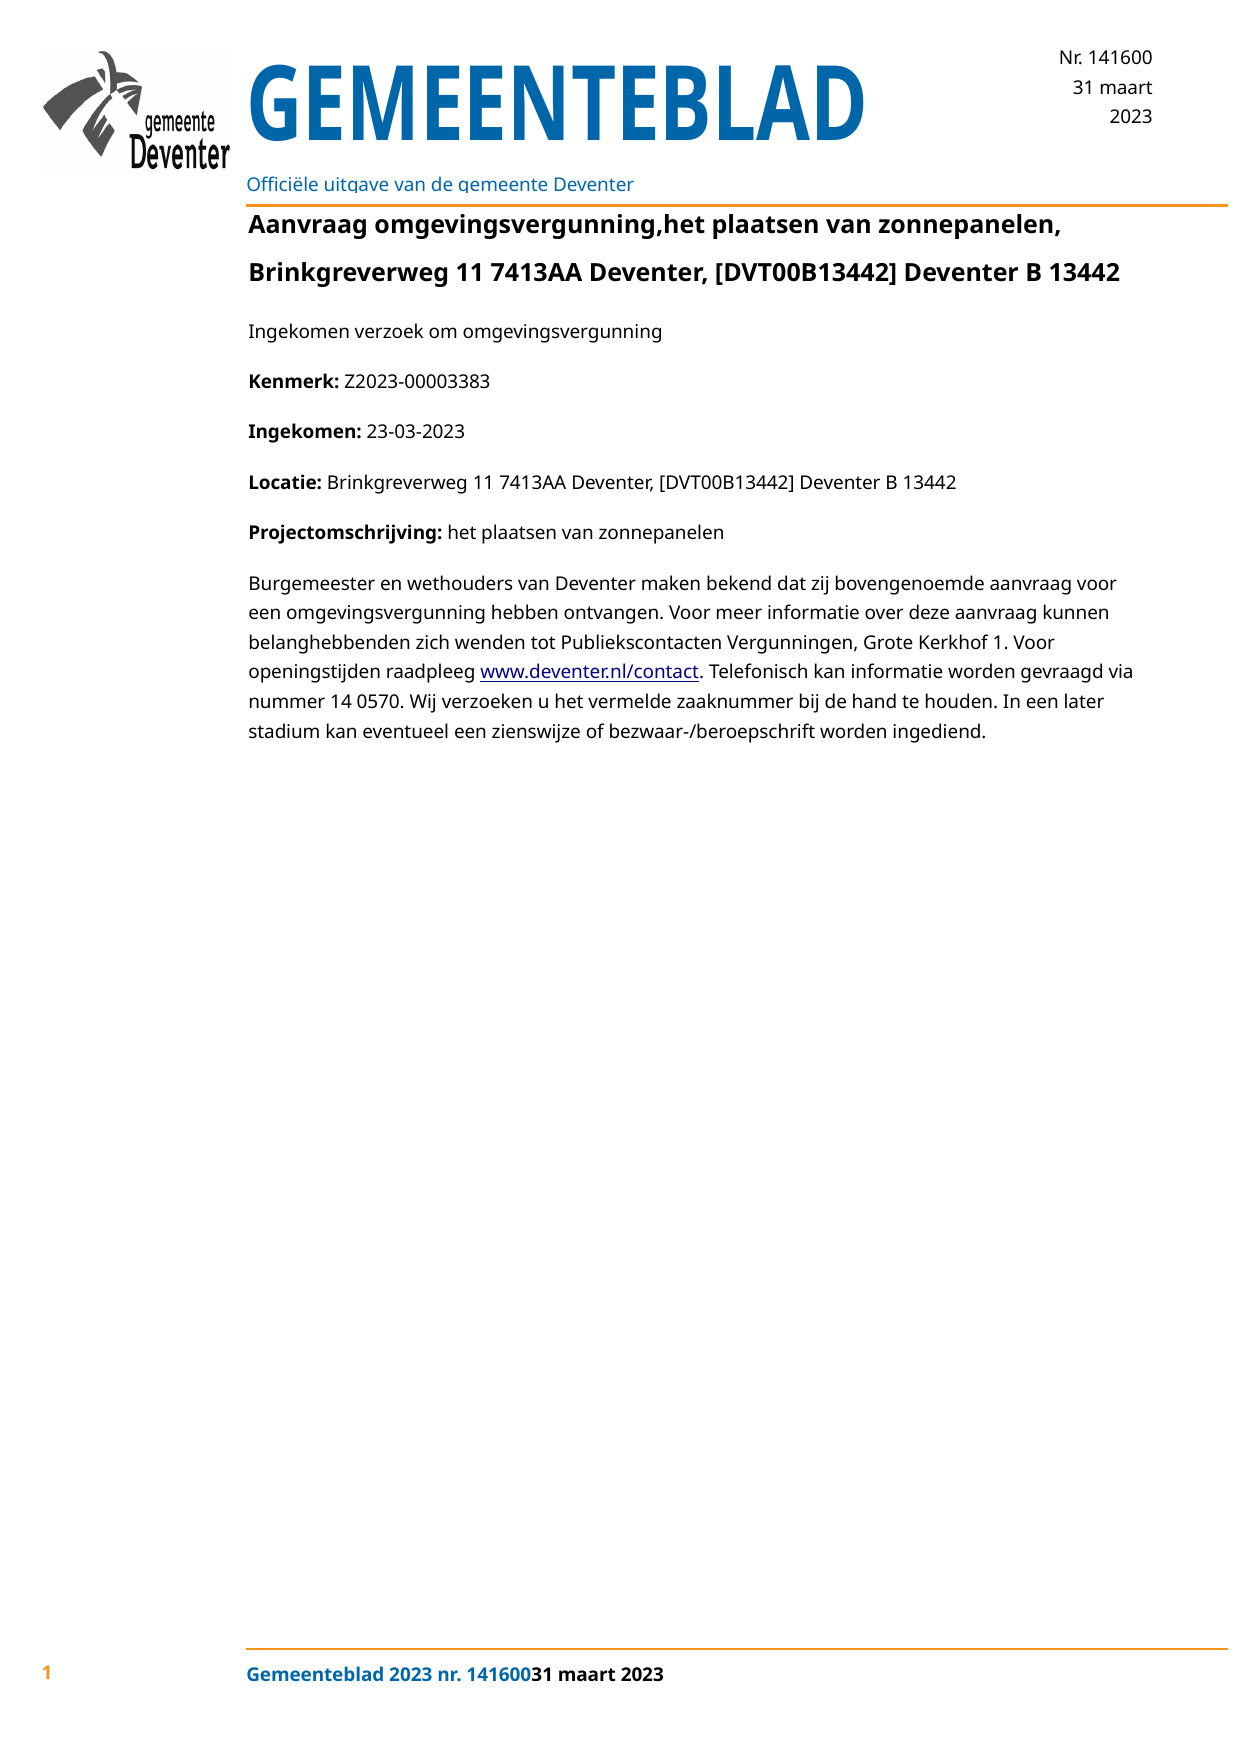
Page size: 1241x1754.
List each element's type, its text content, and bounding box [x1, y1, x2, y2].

text Ingekomen verzoek om omgevingsvergunning [248, 318, 1152, 344]
text Kenmerk: Z2023-00003383 [248, 368, 1152, 394]
text Ingekomen: 23-03-2023 [248, 419, 1152, 444]
text Aanvraag omgevingsvergunning,het plaatsen van zonnepanelen, Brinkgreverweg 11 7413AA Deventer, [DVT00B13442] Deventer B 13442 [248, 207, 1152, 288]
text Burgemeester en wethouders van Deventer maken bekend dat zij bovengenoemde aanvraag voor een omgevingsvergunning hebben ontvangen. Voor meer informatie over deze aanvraag kunnen belanghebbenden zich wenden tot Publiekscontacten Vergunningen, Grote Kerkhof 1. Voor openingstijden raadpleeg www.deventer.nl/contact. Telefonisch kan informatie worden gevraagd via nummer 14 0570. Wij verzoeken u het vermelde zaaknummer bij de hand te houden. In een later stadium kan eventueel een zienswijze of bezwaar-/beroepschrift worden ingediend. [248, 570, 1152, 744]
text Locatie: Brinkgreverweg 11 7413AA Deventer, [DVT00B13442] Deventer B 13442 [248, 469, 1152, 495]
picture [41, 47, 231, 172]
text Projectomschrijving: het plaatsen van zonnepanelen [248, 519, 1152, 545]
